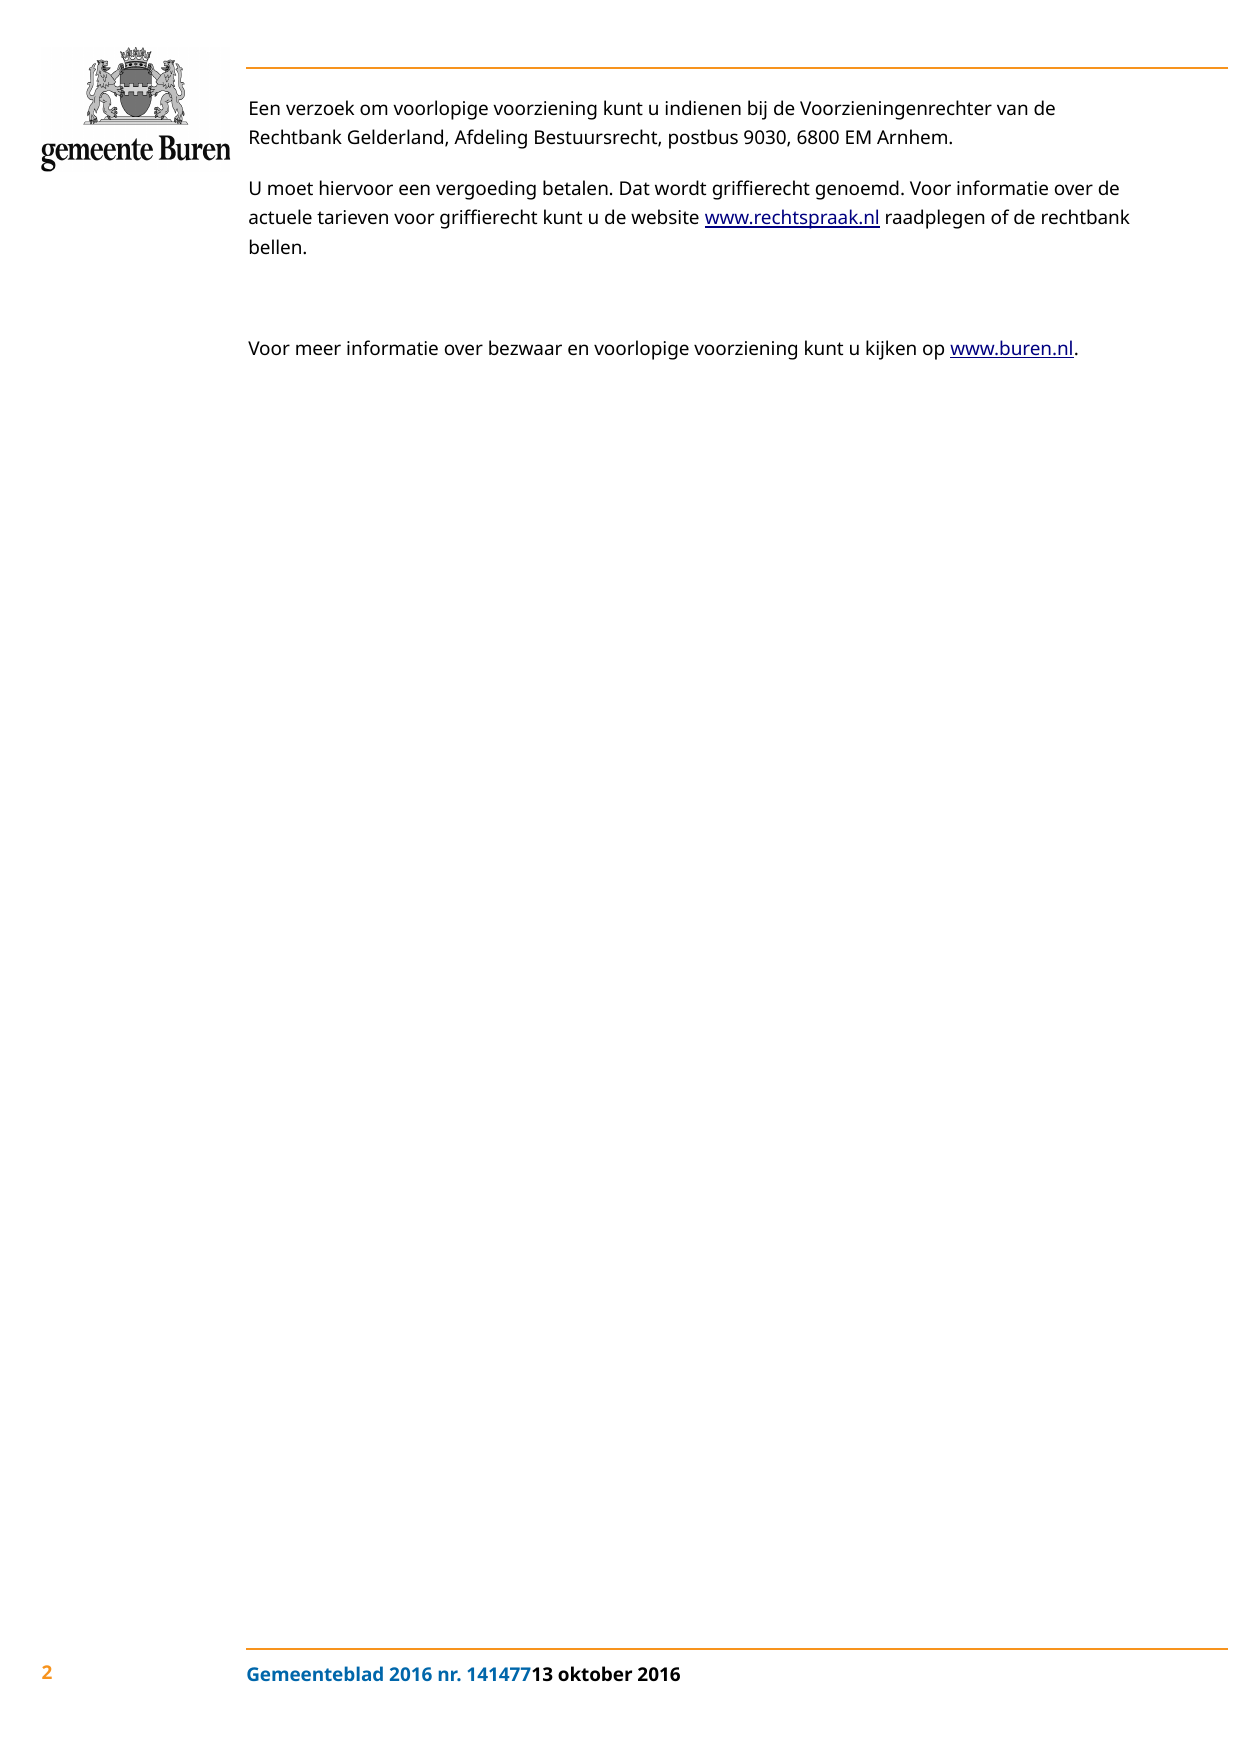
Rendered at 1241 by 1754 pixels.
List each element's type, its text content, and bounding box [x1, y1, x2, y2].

text Een verzoek om voorlopige voorziening kunt u indienen bij de Voorzieningenrechter van de Rechtbank Gelderland, Afdeling Bestuursrecht, postbus 9030, 6800 EM Arnhem. [248, 95, 1152, 150]
picture [41, 47, 231, 172]
text U moet hiervoor een vergoeding betalen. Dat wordt griffierecht genoemd. Voor informatie over de actuele tarieven voor griffierecht kunt u de website www.rechtspraak.nl raadplegen of de rechtbank bellen. [248, 175, 1152, 260]
text Voor meer informatie over bezwaar en voorlopige voorziening kunt u kijken op www.buren.nl. [248, 335, 1152, 361]
